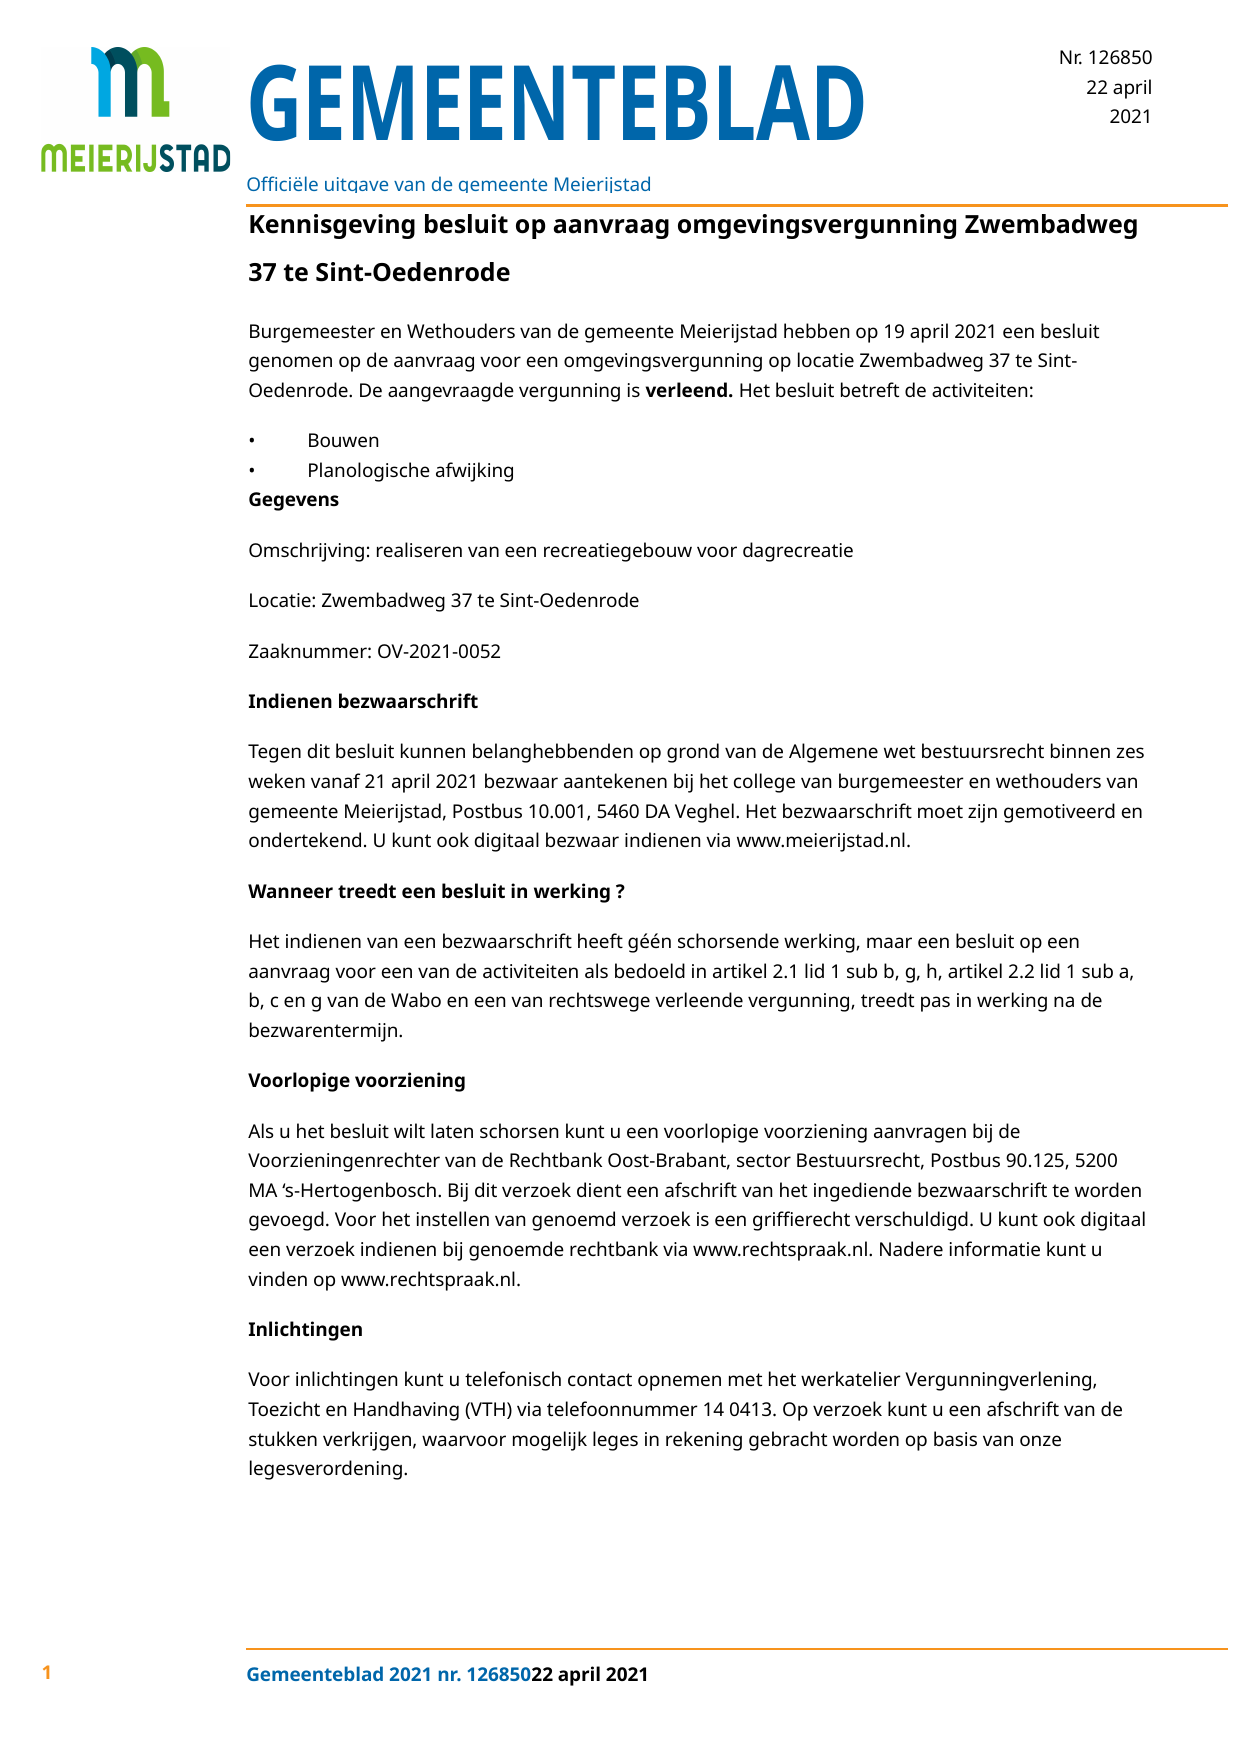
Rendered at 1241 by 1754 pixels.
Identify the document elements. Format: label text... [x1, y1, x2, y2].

text Gegevens [248, 487, 1152, 512]
picture [41, 47, 231, 172]
list Planologische afwijking [248, 457, 1152, 483]
text Omschrijving: realiseren van een recreatiegebouw voor dagrecreatie [248, 537, 1152, 563]
text Voorlopige voorziening [248, 1067, 1152, 1093]
text Voor inlichtingen kunt u telefonisch contact opnemen met het werkatelier Vergunningverlening, Toezicht en Handhaving (VTH) via telefoonnummer 14 0413. Op verzoek kunt u een afschrift van de stukken verkrijgen, waarvoor mogelijk leges in rekening gebracht worden op basis van onze legesverordening. [248, 1367, 1152, 1481]
text Zaaknummer: OV-2021-0052 [248, 638, 1152, 664]
text Als u het besluit wilt laten schorsen kunt u een voorlopige voorziening aanvragen bij de Voorzieningenrechter van de Rechtbank Oost-Brabant, sector Bestuursrecht, Postbus 90.125, 5200 MA ‘s-Hertogenbosch. Bij dit verzoek dient een afschrift van het ingediende bezwaarschrift te worden gevoegd. Voor het instellen van genoemd verzoek is een griffierecht verschuldigd. U kunt ook digitaal een verzoek indienen bij genoemde rechtbank via www.rechtspraak.nl. Nadere informatie kunt u vinden op www.rechtspraak.nl. [248, 1118, 1152, 1292]
text Indienen bezwaarschrift [248, 688, 1152, 714]
text Burgemeester en Wethouders van de gemeente Meierijstad hebben op 19 april 2021 een besluit genomen op de aanvraag voor een omgevingsvergunning op locatie Zwembadweg 37 te Sint-Oedenrode. De aangevraagde vergunning is verleend. Het besluit betreft de activiteiten: [248, 318, 1152, 403]
text Kennisgeving besluit op aanvraag omgevingsvergunning Zwembadweg 37 te Sint-Oedenrode [248, 207, 1152, 288]
text Het indienen van een bezwaarschrift heeft géén schorsende werking, maar een besluit op een aanvraag voor een van de activiteiten als bedoeld in artikel 2.1 lid 1 sub b, g, h, artikel 2.2 lid 1 sub a, b, c en g van de Wabo en een van rechtswege verleende vergunning, treedt pas in werking na de bezwarentermijn. [248, 928, 1152, 1043]
text Inlichtingen [248, 1316, 1152, 1342]
text Wanneer treedt een besluit in werking ? [248, 878, 1152, 904]
list Bouwen [248, 427, 1152, 453]
text Tegen dit besluit kunnen belanghebbenden op grond van de Algemene wet bestuursrecht binnen zes weken vanaf 21 april 2021 bezwaar aantekenen bij het college van burgemeester en wethouders van gemeente Meierijstad, Postbus 10.001, 5460 DA Veghel. Het bezwaarschrift moet zijn gemotiveerd en ondertekend. U kunt ook digitaal bezwaar indienen via www.meierijstad.nl. [248, 739, 1152, 853]
text Locatie: Zwembadweg 37 te Sint-Oedenrode [248, 587, 1152, 613]
